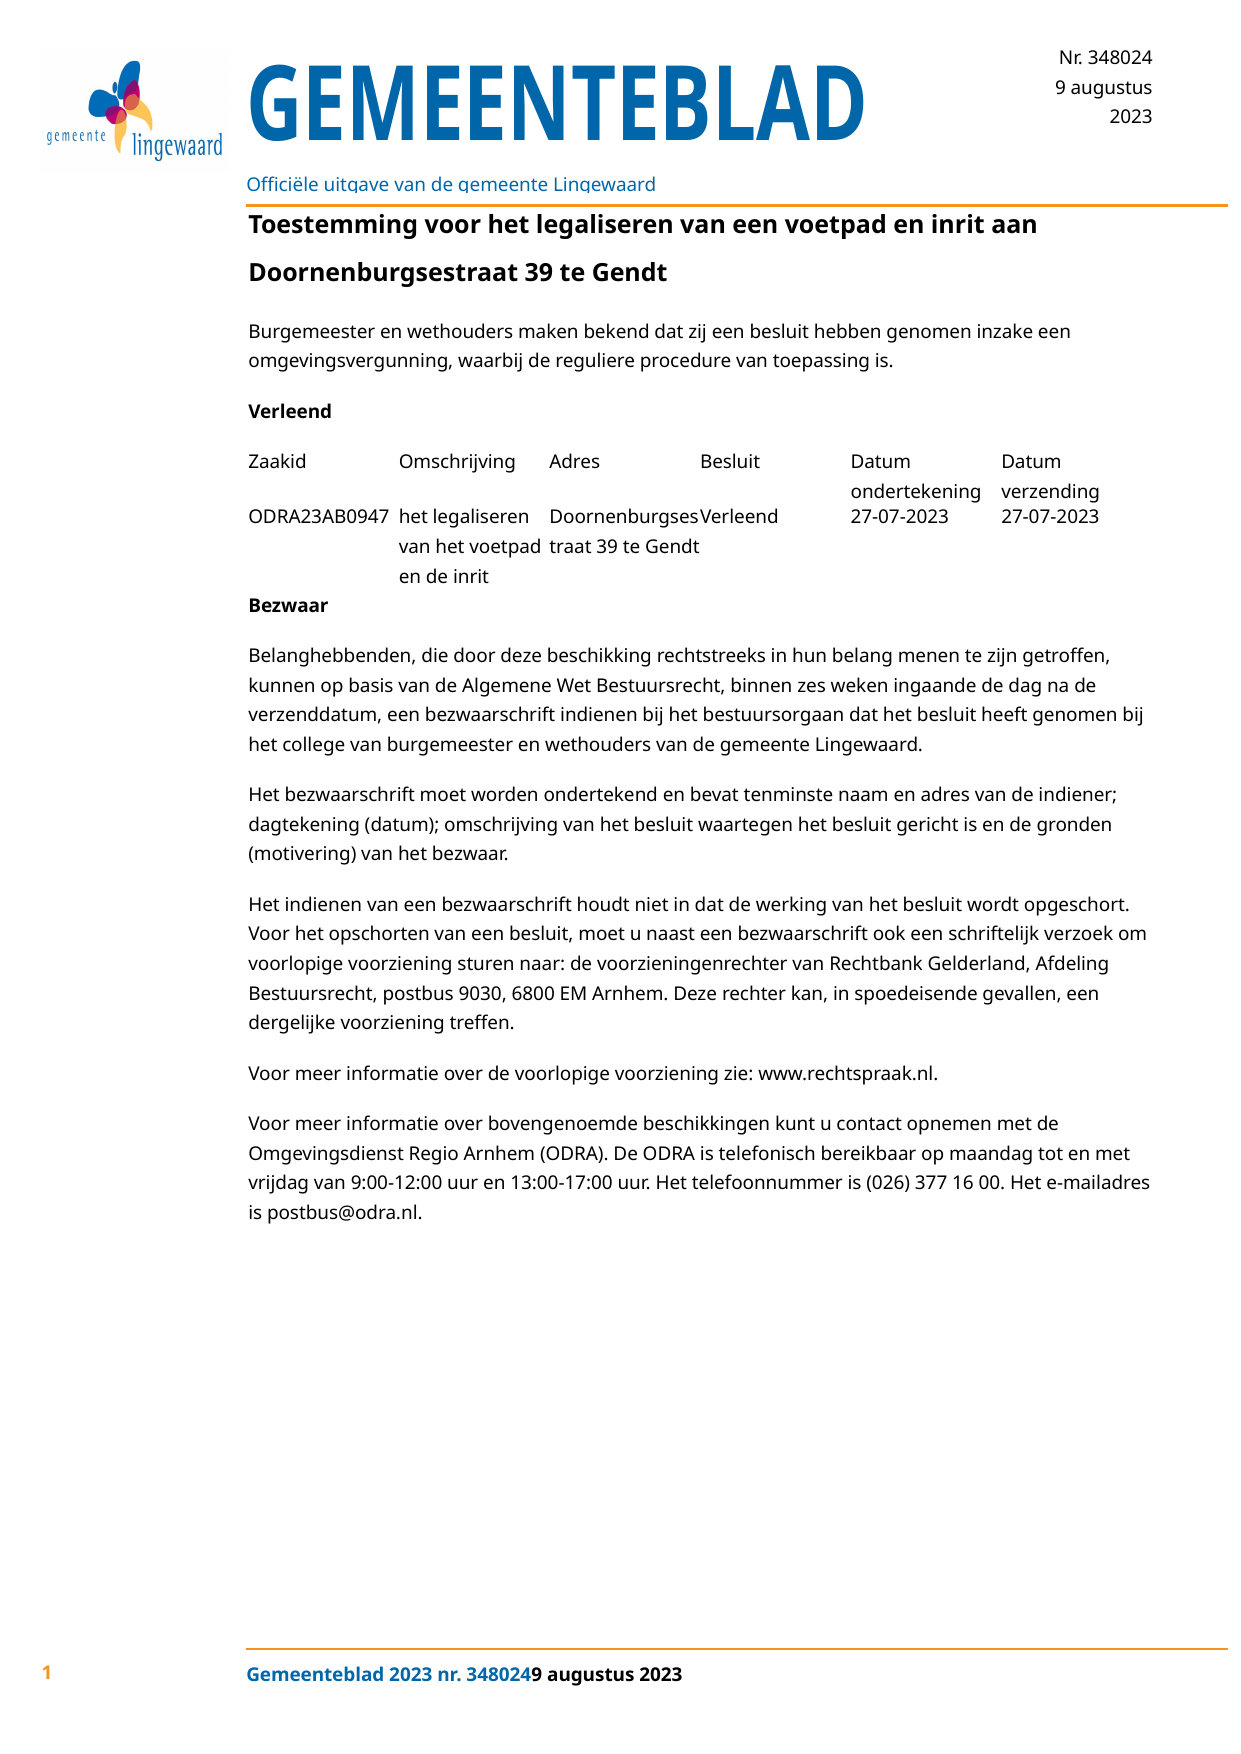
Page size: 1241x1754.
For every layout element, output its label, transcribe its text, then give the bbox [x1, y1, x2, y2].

table_cell ODRA23AB0947 [248, 504, 398, 589]
table_cell Verleend [700, 504, 850, 589]
table_header Datum verzending [1001, 449, 1152, 504]
table_cell Doornenburgsestraat 39 te Gendt [549, 504, 700, 589]
text Voor meer informatie over de voorlopige voorziening zie: www.rechtspraak.nl. [248, 1060, 1152, 1086]
table_header Omschrijving [399, 449, 549, 504]
table_cell 27-07-2023 [850, 504, 1001, 589]
text Verleend [248, 398, 1152, 424]
picture [41, 47, 231, 172]
text Bezwaar [248, 592, 1152, 618]
table_header Besluit [700, 449, 850, 504]
table_header Adres [549, 449, 700, 504]
table_header Zaakid [248, 449, 398, 504]
table_cell 27-07-2023 [1001, 504, 1152, 589]
text Het indienen van een bezwaarschrift houdt niet in dat de werking van het besluit wordt opgeschort. Voor het opschorten van een besluit, moet u naast een bezwaarschrift ook een schriftelijk verzoek om voorlopige voorziening sturen naar: de voorzieningenrechter van Rechtbank Gelderland, Afdeling Bestuursrecht, postbus 9030, 6800 EM Arnhem. Deze rechter kan, in spoedeisende gevallen, een dergelijke voorziening treffen. [248, 891, 1152, 1035]
text Voor meer informatie over bovengenoemde beschikkingen kunt u contact opnemen met de Omgevingsdienst Regio Arnhem (ODRA). De ODRA is telefonisch bereikbaar op maandag tot en met vrijdag van 9:00-12:00 uur en 13:00-17:00 uur. Het telefoonnummer is (026) 377 16 00. Het e-mailadres is postbus@odra.nl. [248, 1110, 1152, 1225]
text Toestemming voor het legaliseren van een voetpad en inrit aan Doornenburgsestraat 39 te Gendt [248, 207, 1152, 288]
table_cell het legaliseren van het voetpad en de inrit [399, 504, 549, 589]
table_header Datum ondertekening [850, 449, 1001, 504]
text Belanghebbenden, die door deze beschikking rechtstreeks in hun belang menen te zijn getroffen, kunnen op basis van de Algemene Wet Bestuursrecht, binnen zes weken ingaande de dag na de verzenddatum, een bezwaarschrift indienen bij het bestuursorgaan dat het besluit heeft genomen bij het college van burgemeester en wethouders van de gemeente Lingewaard. [248, 642, 1152, 757]
text Burgemeester en wethouders maken bekend dat zij een besluit hebben genomen inzake een omgevingsvergunning, waarbij de reguliere procedure van toepassing is. [248, 318, 1152, 373]
text Het bezwaarschrift moet worden ondertekend en bevat tenminste naam en adres van de indiener; dagtekening (datum); omschrijving van het besluit waartegen het besluit gericht is en de gronden (motivering) van het bezwaar. [248, 781, 1152, 866]
